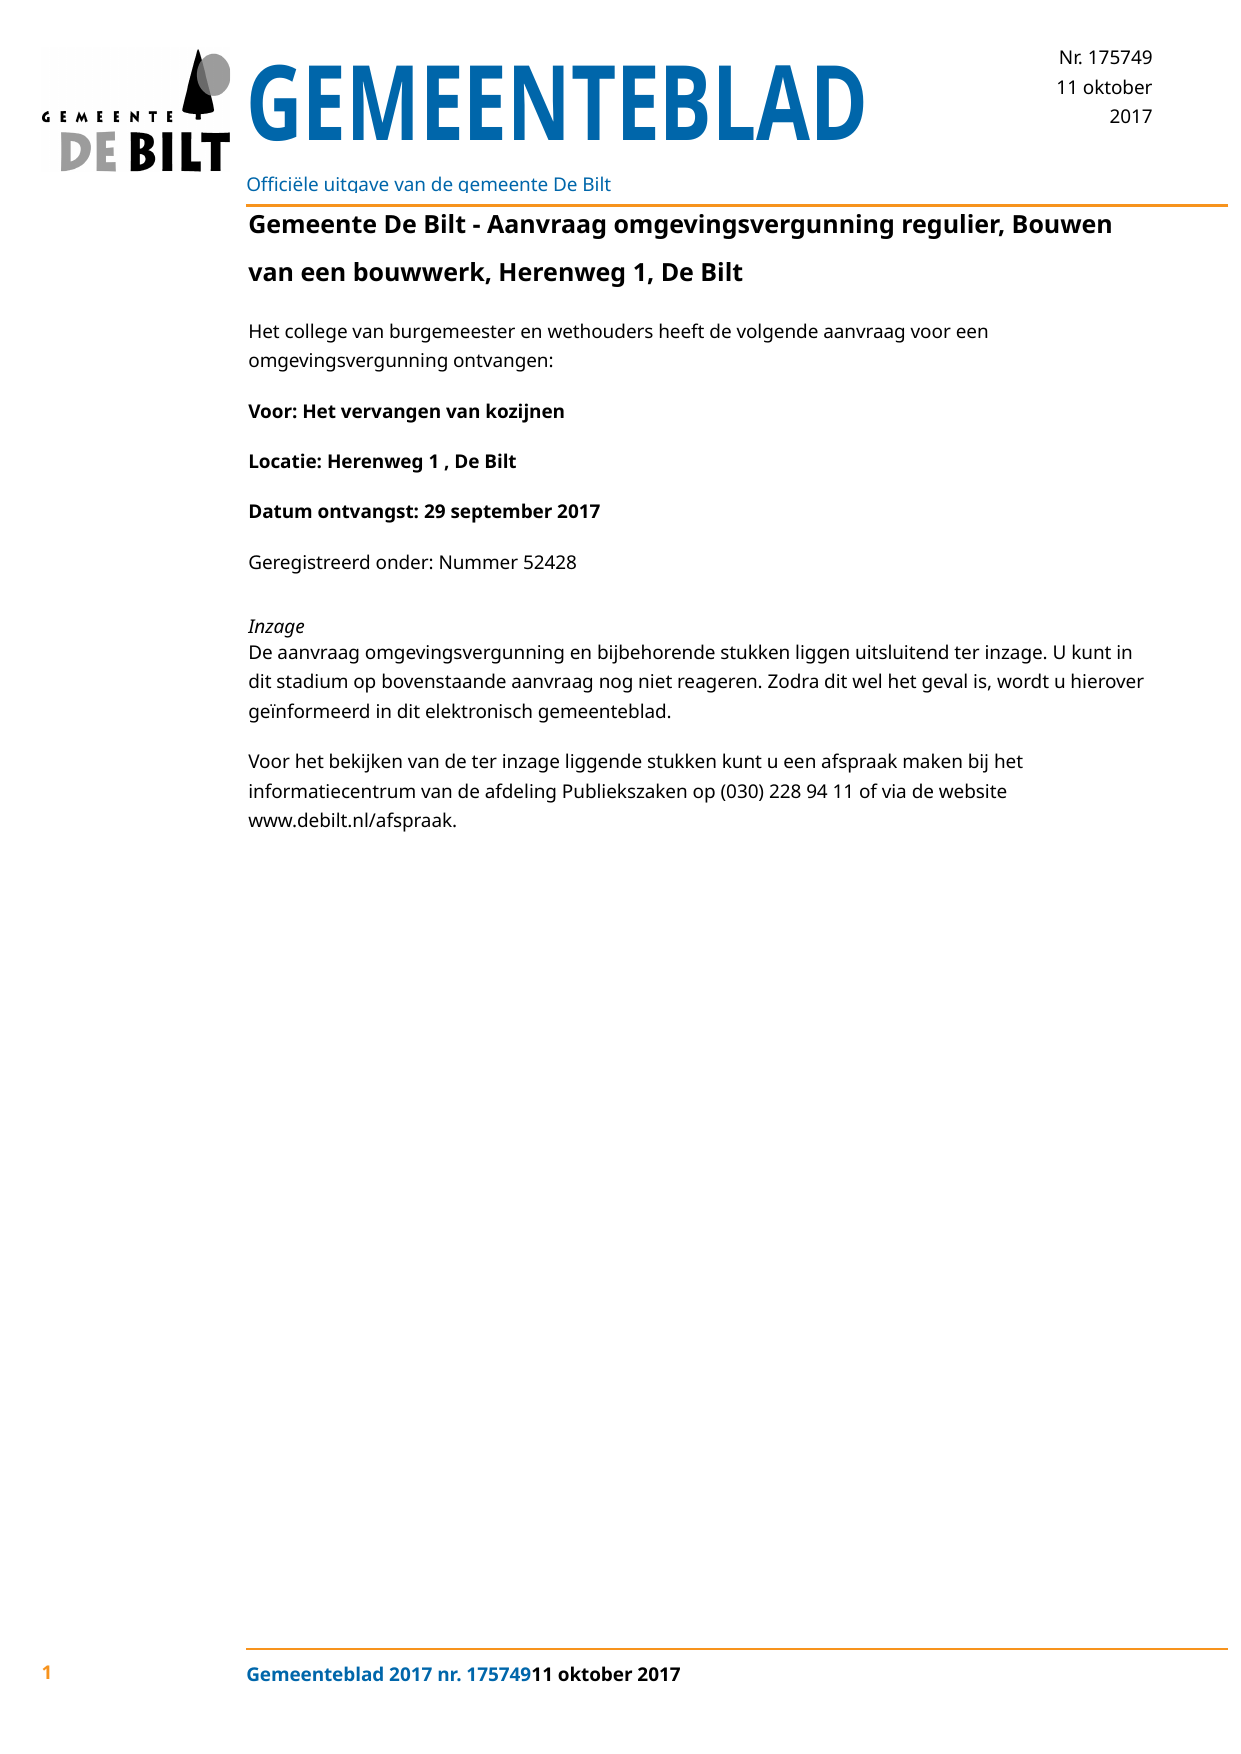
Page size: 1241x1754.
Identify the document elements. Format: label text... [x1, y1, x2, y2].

text Voor het bekijken van de ter inzage liggende stukken kunt u een afspraak maken bij het informatiecentrum van de afdeling Publiekszaken op (030) 228 94 11 of via de website www.debilt.nl/afspraak. [248, 748, 1152, 833]
text Het college van burgemeester en wethouders heeft de volgende aanvraag voor een omgevingsvergunning ontvangen: [248, 318, 1152, 373]
text Geregistreerd onder: Nummer 52428 [248, 549, 1152, 575]
picture [41, 47, 231, 172]
text Inzage [248, 613, 1152, 639]
text Voor: Het vervangen van kozijnen [248, 398, 1152, 424]
text De aanvraag omgevingsvergunning en bijbehorende stukken liggen uitsluitend ter inzage. U kunt in dit stadium op bovenstaande aanvraag nog niet reageren. Zodra dit wel het geval is, wordt u hierover geïnformeerd in dit elektronisch gemeenteblad. [248, 639, 1152, 724]
text Datum ontvangst: 29 september 2017 [248, 499, 1152, 524]
text Locatie: Herenweg 1 , De Bilt [248, 448, 1152, 474]
text Gemeente De Bilt - Aanvraag omgevingsvergunning regulier, Bouwen van een bouwwerk, Herenweg 1, De Bilt [248, 207, 1152, 288]
